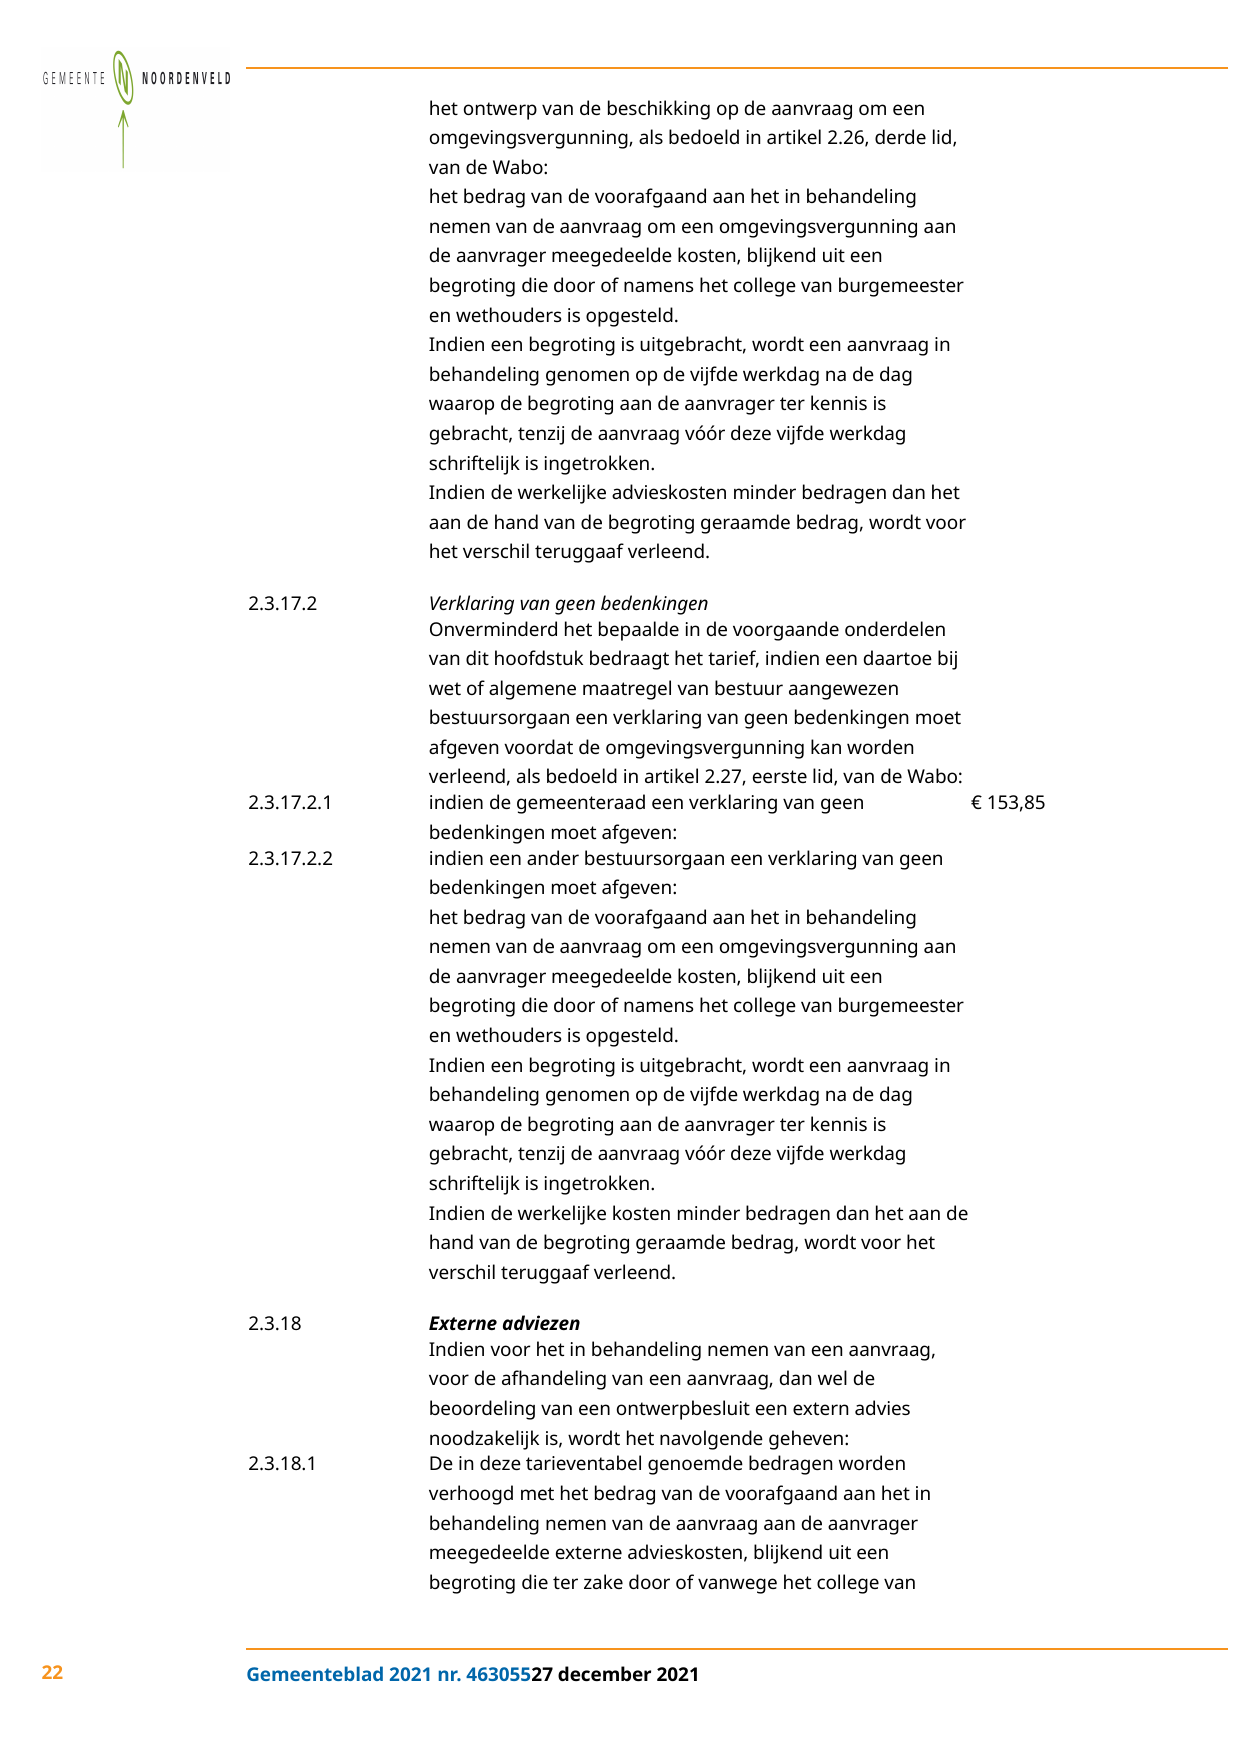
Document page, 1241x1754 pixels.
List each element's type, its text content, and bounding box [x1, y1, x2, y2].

table_cell [248, 564, 429, 590]
table_cell Indien voor het in behandeling nemen van een aanvraag, voor de afhandeling van een aanvraag, dan wel de beoordeling van een ontwerpbesluit een extern advies noodzakelijk is, wordt het navolgende geheven: [429, 1336, 971, 1451]
table_cell [971, 1285, 1152, 1310]
table_cell [971, 845, 1152, 1284]
table_cell indien de gemeenteraad een verklaring van geen bedenkingen moet afgeven: [429, 789, 971, 845]
table_cell [971, 1336, 1152, 1451]
table_cell het ontwerp van de beschikking op de aanvraag om een omgevingsvergunning, als bedoeld in artikel 2.26, derde lid, van de Wabo: het bedrag van de voorafgaand aan het in behandeling nemen van de aanvraag om een omgevingsvergunning aan de aanvrager meegedeelde kosten, blijkend uit een begroting die door of namens het college van burgemeester en wethouders is opgesteld. Indien een begroting is uitgebracht, wordt een aanvraag in behandeling genomen op de vijfde werkdag na de dag waarop de begroting aan de aanvrager ter kennis is gebracht, tenzij de aanvraag vóór deze vijfde werkdag schriftelijk is ingetrokken. Indien de werkelijke advieskosten minder bedragen dan het aan de hand van de begroting geraamde bedrag, wordt voor het verschil teruggaaf verleend. [429, 95, 971, 564]
table_cell 2.3.17.2 [248, 590, 429, 616]
table_cell € 153,85 [971, 789, 1152, 845]
table_cell [248, 1285, 429, 1310]
table_cell De in deze tarieventabel genoemde bedragen worden verhoogd met het bedrag van de voorafgaand aan het in behandeling nemen van de aanvraag aan de aanvrager meegedeelde externe advieskosten, blijkend uit een begroting die ter zake door of vanwege het college van [429, 1451, 971, 1594]
table_cell [429, 564, 971, 590]
table_cell [971, 564, 1152, 590]
table_cell [971, 590, 1152, 616]
table_cell Verklaring van geen bedenkingen [429, 590, 971, 616]
table_cell [248, 95, 429, 564]
table_cell [248, 1336, 429, 1451]
table_cell [971, 616, 1152, 789]
table_cell [429, 1285, 971, 1310]
table_cell [971, 95, 1152, 564]
table_cell [248, 616, 429, 789]
table_cell 2.3.18 [248, 1310, 429, 1336]
table_cell 2.3.18.1 [248, 1451, 429, 1594]
table_cell Externe adviezen [429, 1310, 971, 1336]
table_cell 2.3.17.2.2 [248, 845, 429, 1284]
table_cell 2.3.17.2.1 [248, 789, 429, 845]
table_cell [971, 1451, 1152, 1594]
table_cell Onverminderd het bepaalde in de voorgaande onderdelen van dit hoofdstuk bedraagt het tarief, indien een daartoe bij wet of algemene maatregel van bestuur aangewezen bestuursorgaan een verklaring van geen bedenkingen moet afgeven voordat de omgevingsvergunning kan worden verleend, als bedoeld in artikel 2.27, eerste lid, van de Wabo: [429, 616, 971, 789]
picture [41, 47, 231, 172]
table_cell [971, 1310, 1152, 1336]
table_cell indien een ander bestuursorgaan een verklaring van geen bedenkingen moet afgeven: het bedrag van de voorafgaand aan het in behandeling nemen van de aanvraag om een omgevingsvergunning aan de aanvrager meegedeelde kosten, blijkend uit een begroting die door of namens het college van burgemeester en wethouders is opgesteld. Indien een begroting is uitgebracht, wordt een aanvraag in behandeling genomen op de vijfde werkdag na de dag waarop de begroting aan de aanvrager ter kennis is gebracht, tenzij de aanvraag vóór deze vijfde werkdag schriftelijk is ingetrokken. Indien de werkelijke kosten minder bedragen dan het aan de hand van de begroting geraamde bedrag, wordt voor het verschil teruggaaf verleend. [429, 845, 971, 1284]
